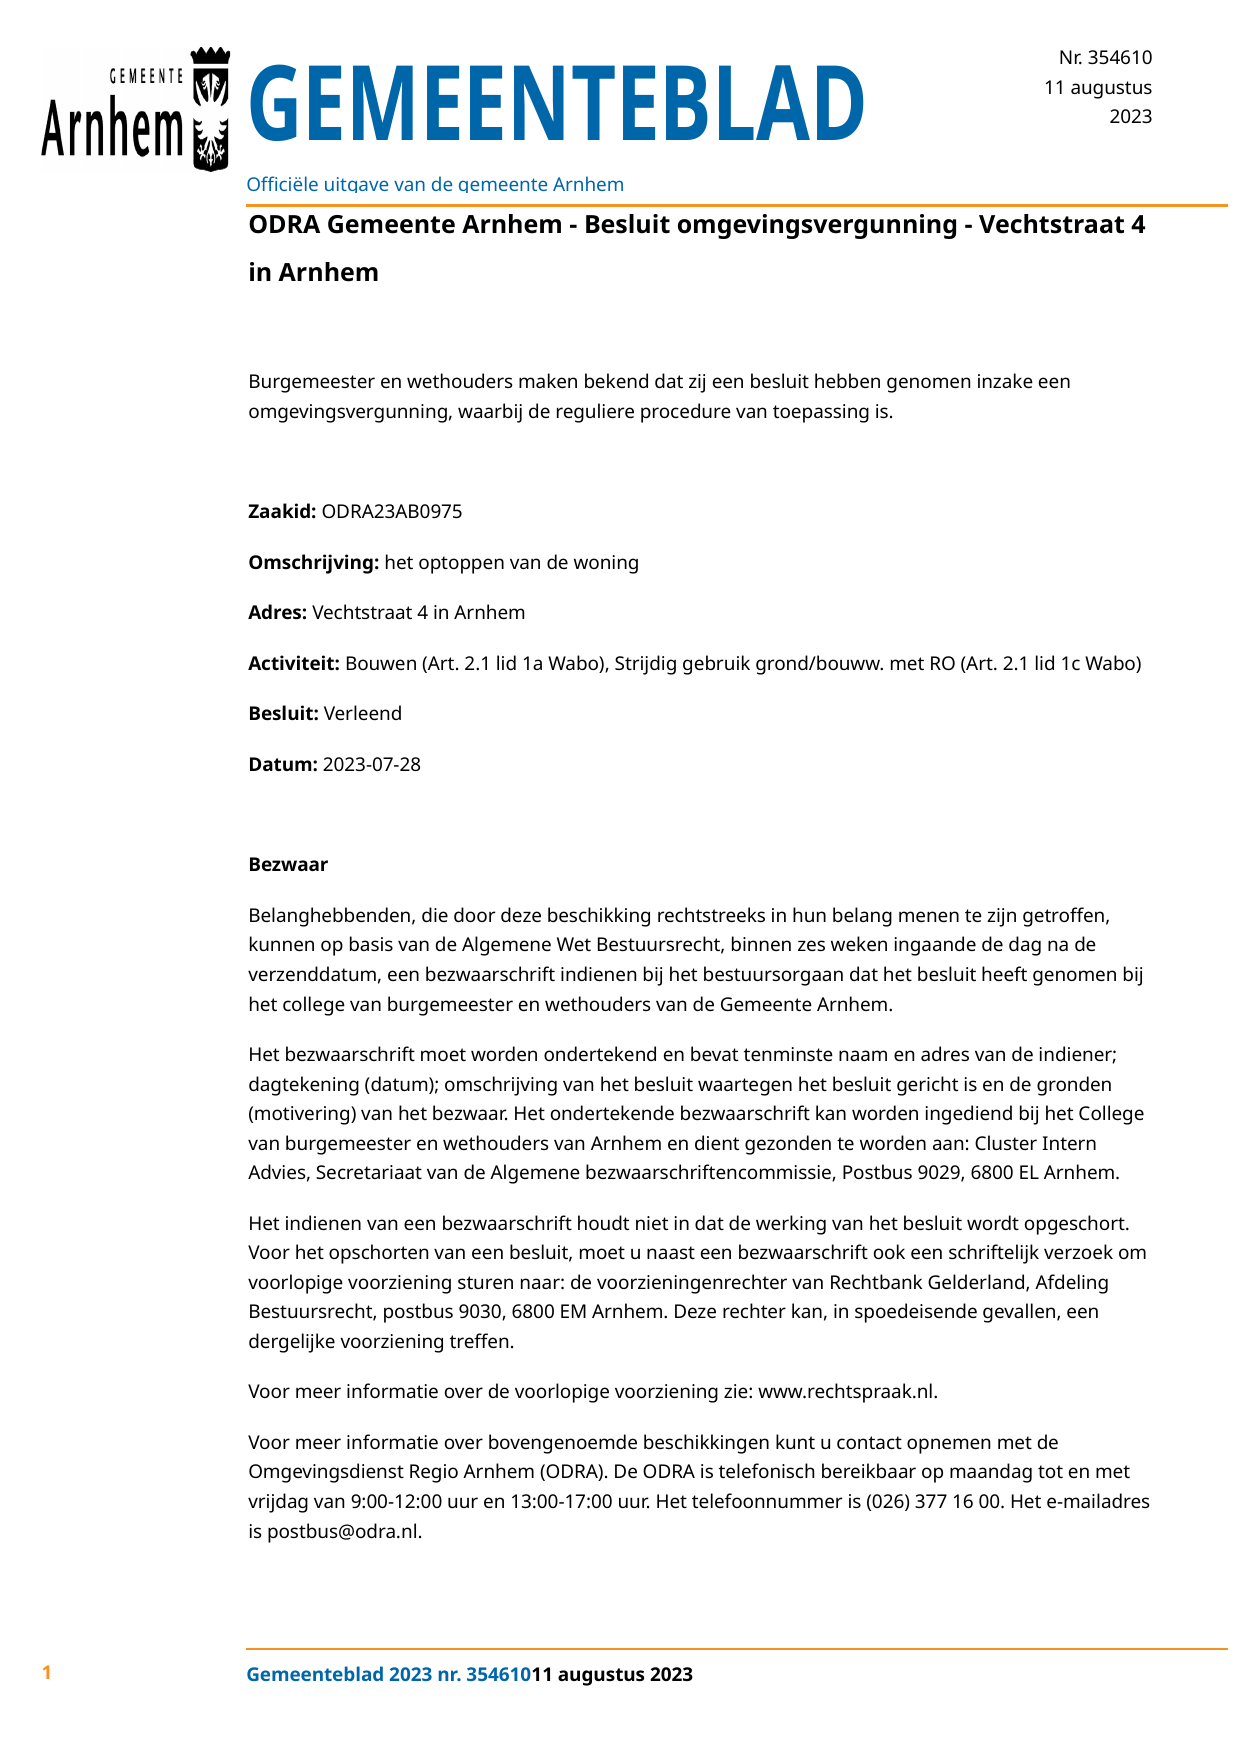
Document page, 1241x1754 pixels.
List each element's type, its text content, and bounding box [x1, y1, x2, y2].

text Burgemeester en wethouders maken bekend dat zij een besluit hebben genomen inzake een omgevingsvergunning, waarbij de reguliere procedure van toepassing is. [248, 368, 1152, 424]
text Belanghebbenden, die door deze beschikking rechtstreeks in hun belang menen te zijn getroffen, kunnen op basis van de Algemene Wet Bestuursrecht, binnen zes weken ingaande de dag na de verzenddatum, een bezwaarschrift indienen bij het bestuursorgaan dat het besluit heeft genomen bij het college van burgemeester en wethouders van de Gemeente Arnhem. [248, 902, 1152, 1017]
text Datum: 2023-07-28 [248, 751, 1152, 777]
text Het bezwaarschrift moet worden ondertekend en bevat tenminste naam en adres van de indiener; dagtekening (datum); omschrijving van het besluit waartegen het besluit gericht is en de gronden (motivering) van het bezwaar. Het ondertekende bezwaarschrift kan worden ingediend bij het College van burgemeester en wethouders van Arnhem en dient gezonden te worden aan: Cluster Intern Advies, Secretariaat van de Algemene bezwaarschriftencommissie, Postbus 9029, 6800 EL Arnhem. [248, 1041, 1152, 1185]
text Activiteit: Bouwen (Art. 2.1 lid 1a Wabo), Strijdig gebruik grond/bouww. met RO (Art. 2.1 lid 1c Wabo) [248, 650, 1152, 676]
text Omschrijving: het optoppen van de woning [248, 549, 1152, 575]
text Bezwaar [248, 852, 1152, 877]
text Voor meer informatie over de voorlopige voorziening zie: www.rechtspraak.nl. [248, 1379, 1152, 1404]
picture [41, 47, 231, 172]
text ODRA Gemeente Arnhem - Besluit omgevingsvergunning - Vechtstraat 4 in Arnhem [248, 207, 1152, 288]
text Zaakid: ODRA23AB0975 [248, 499, 1152, 524]
text Voor meer informatie over bovengenoemde beschikkingen kunt u contact opnemen met de Omgevingsdienst Regio Arnhem (ODRA). De ODRA is telefonisch bereikbaar op maandag tot en met vrijdag van 9:00-12:00 uur en 13:00-17:00 uur. Het telefoonnummer is (026) 377 16 00. Het e-mailadres is postbus@odra.nl. [248, 1429, 1152, 1544]
text Het indienen van een bezwaarschrift houdt niet in dat de werking van het besluit wordt opgeschort. Voor het opschorten van een besluit, moet u naast een bezwaarschrift ook een schriftelijk verzoek om voorlopige voorziening sturen naar: de voorzieningenrechter van Rechtbank Gelderland, Afdeling Bestuursrecht, postbus 9030, 6800 EM Arnhem. Deze rechter kan, in spoedeisende gevallen, een dergelijke voorziening treffen. [248, 1210, 1152, 1354]
text Besluit: Verleend [248, 700, 1152, 726]
text Adres: Vechtstraat 4 in Arnhem [248, 599, 1152, 625]
